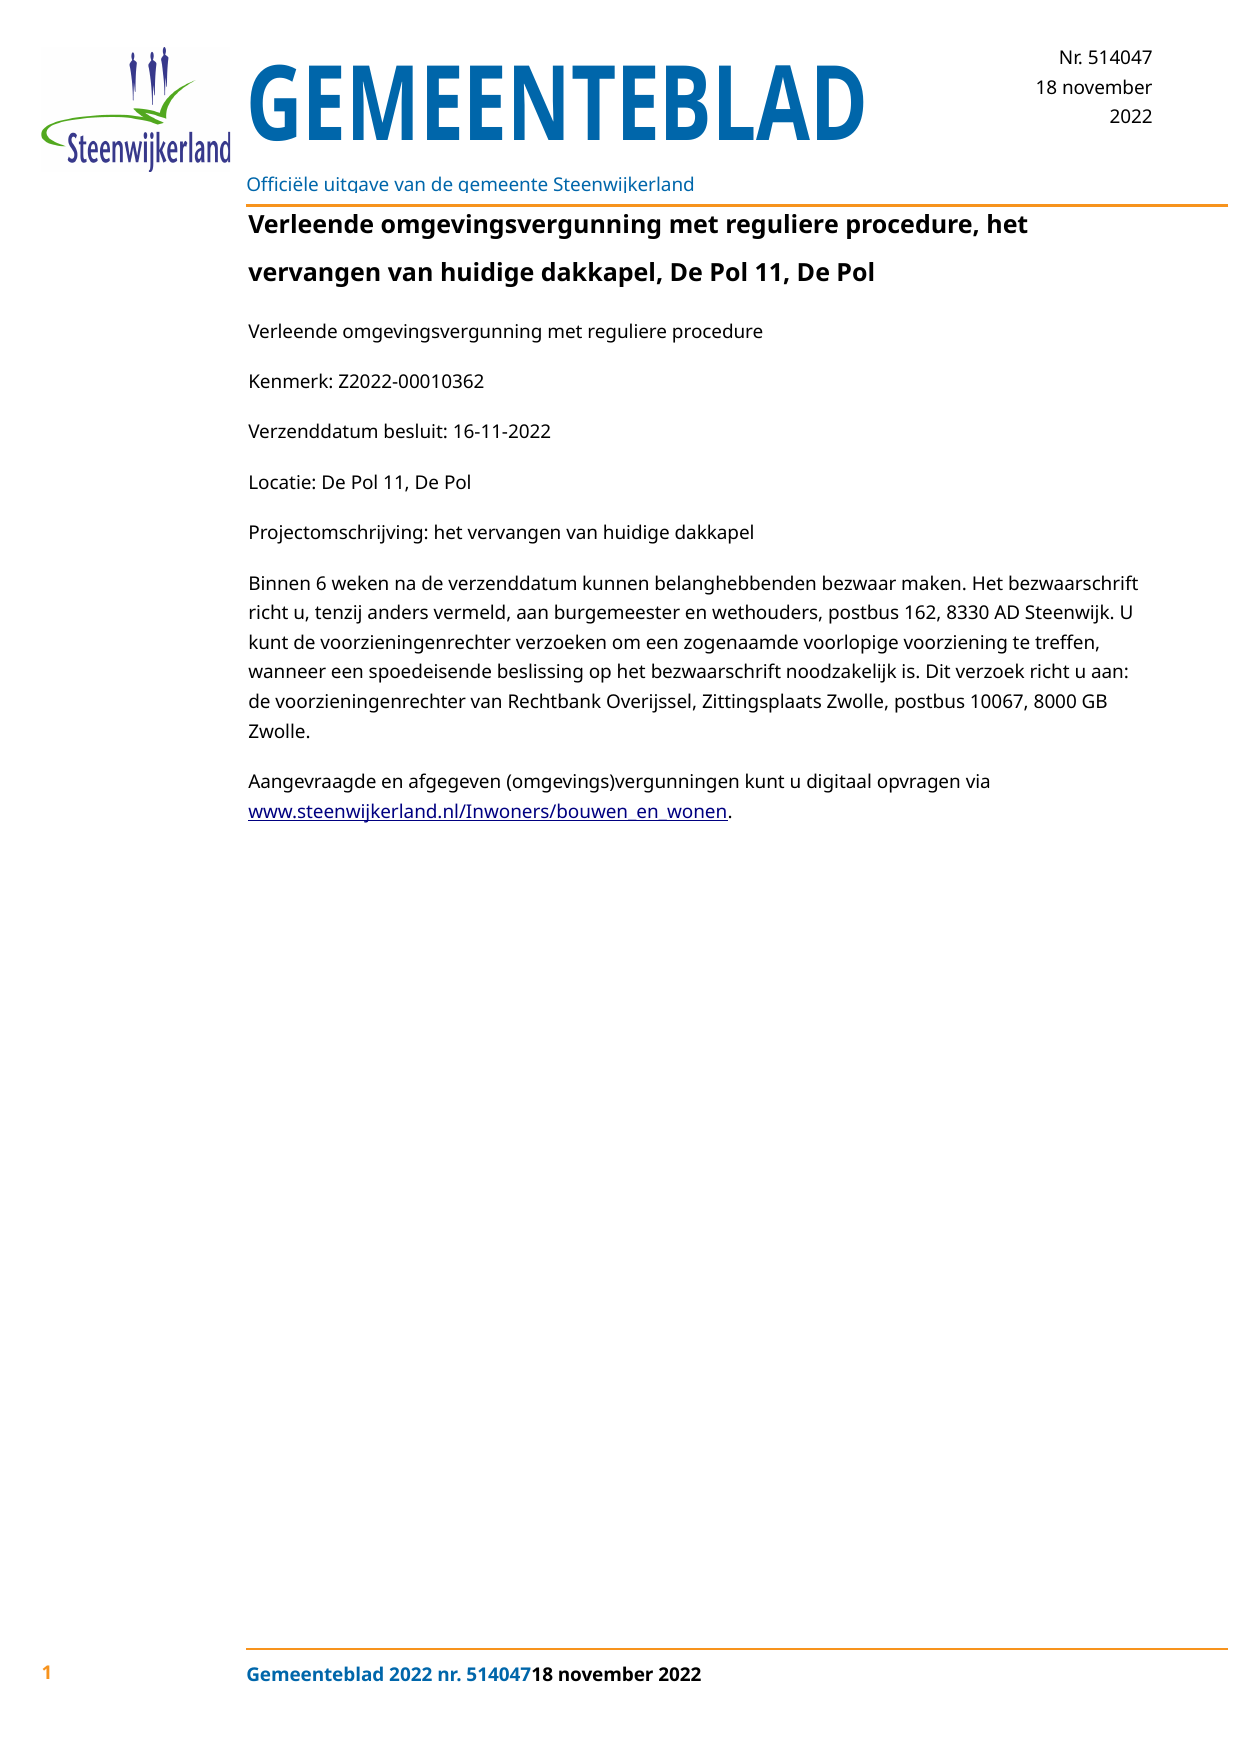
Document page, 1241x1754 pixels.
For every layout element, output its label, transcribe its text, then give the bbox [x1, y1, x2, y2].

text Verleende omgevingsvergunning met reguliere procedure [248, 318, 1152, 344]
text Verleende omgevingsvergunning met reguliere procedure, het vervangen van huidige dakkapel, De Pol 11, De Pol [248, 207, 1152, 288]
text Aangevraagde en afgegeven (omgevings)vergunningen kunt u digitaal opvragen via www.steenwijkerland.nl/Inwoners/bouwen_en_wonen. [248, 768, 1152, 824]
text Kenmerk: Z2022-00010362 [248, 368, 1152, 394]
text Binnen 6 weken na de verzenddatum kunnen belanghebbenden bezwaar maken. Het bezwaarschrift richt u, tenzij anders vermeld, aan burgemeester en wethouders, postbus 162, 8330 AD Steenwijk. U kunt de voorzieningenrechter verzoeken om een zogenaamde voorlopige voorziening te treffen, wanneer een spoedeisende beslissing op het bezwaarschrift noodzakelijk is. Dit verzoek richt u aan: de voorzieningenrechter van Rechtbank Overijssel, Zittingsplaats Zwolle, postbus 10067, 8000 GB Zwolle. [248, 570, 1152, 744]
text Locatie: De Pol 11, De Pol [248, 469, 1152, 495]
text Verzenddatum besluit: 16-11-2022 [248, 419, 1152, 444]
picture [41, 47, 231, 172]
text Projectomschrijving: het vervangen van huidige dakkapel [248, 519, 1152, 545]
